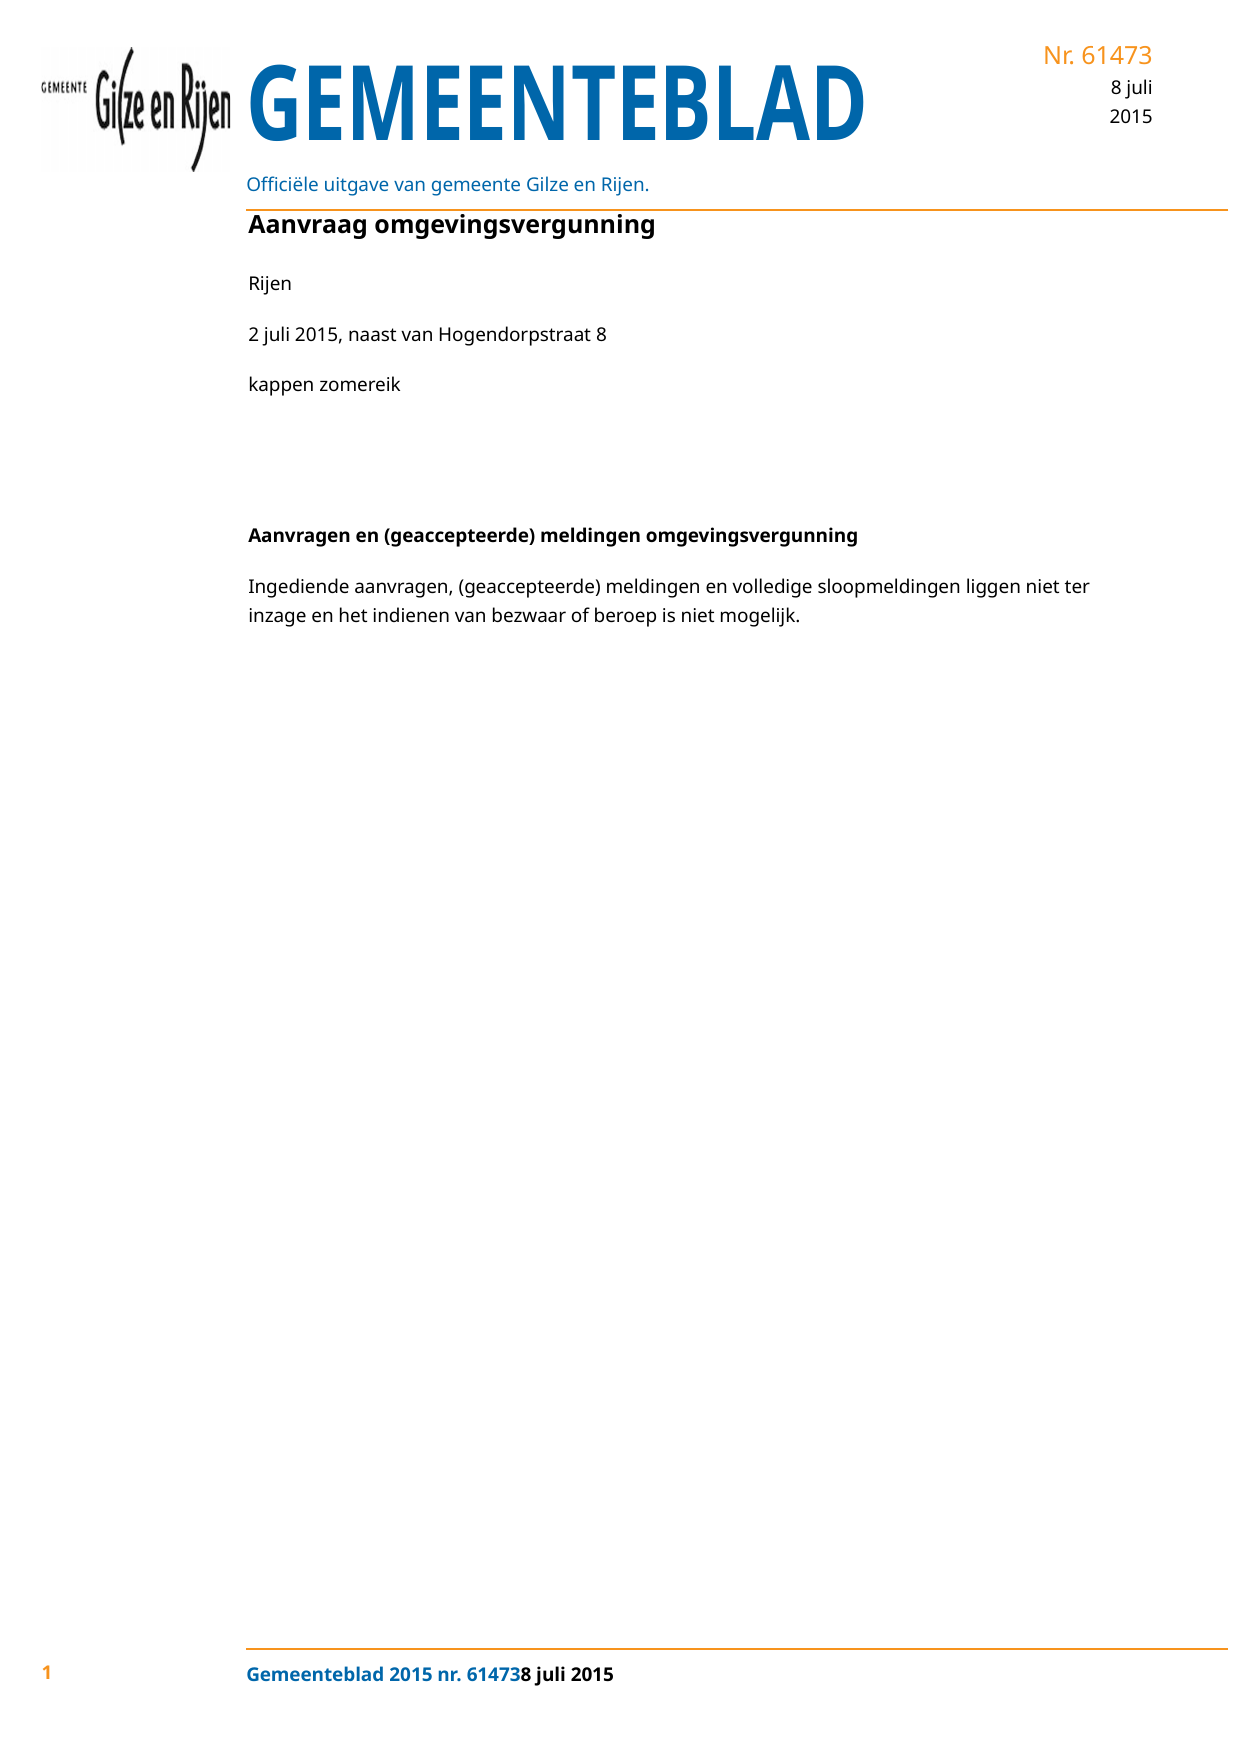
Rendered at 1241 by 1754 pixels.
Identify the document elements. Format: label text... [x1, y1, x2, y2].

text Aanvragen en (geaccepteerde) meldingen omgevingsvergunning [248, 522, 1152, 548]
text 2 juli 2015, naast van Hogendorpstraat 8 [248, 321, 1152, 346]
picture [41, 47, 231, 172]
text Rijen [248, 270, 1152, 296]
text kappen zomereik [248, 371, 1152, 397]
text Aanvraag omgevingsvergunning [248, 211, 1152, 241]
text Ingediende aanvragen, (geaccepteerde) meldingen en volledige sloopmeldingen liggen niet ter inzage en het indienen van bezwaar of beroep is niet mogelijk. [248, 573, 1152, 628]
